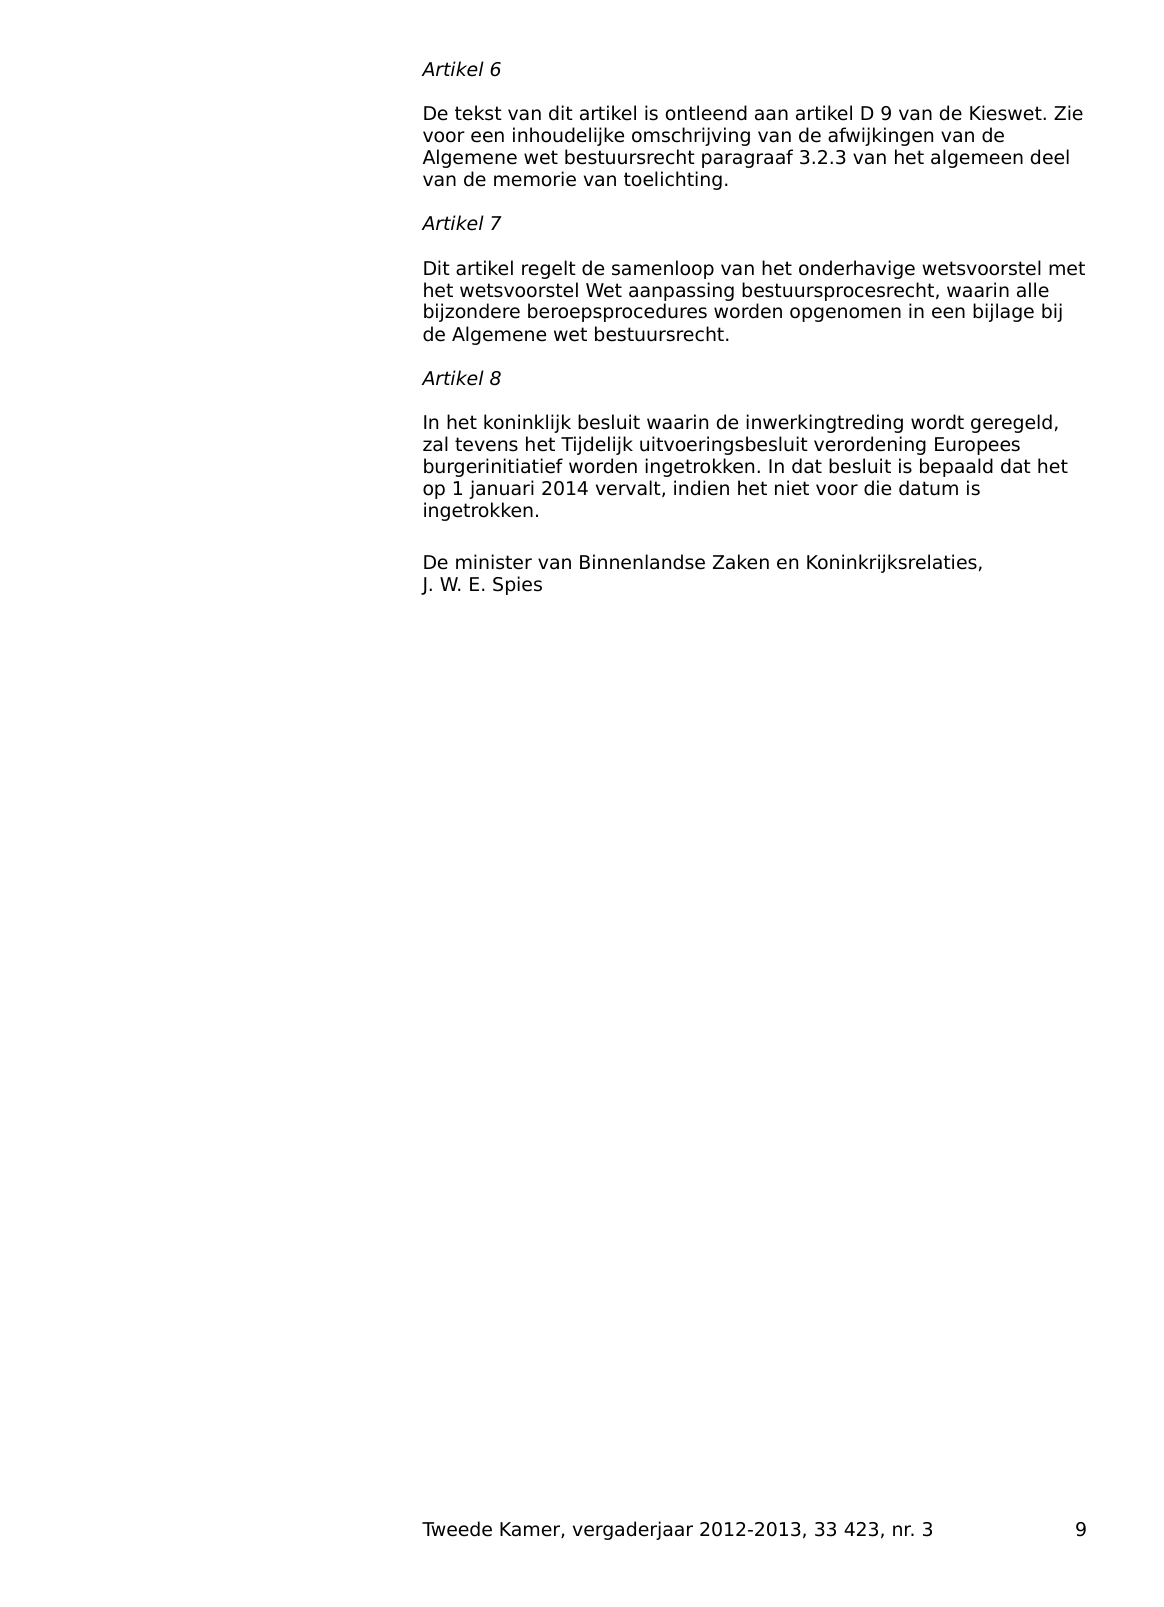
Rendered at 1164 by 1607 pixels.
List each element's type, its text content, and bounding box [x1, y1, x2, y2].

subtitle Artikel 8 [422, 368, 1087, 389]
subtitle Artikel 7 [422, 213, 1087, 235]
subtitle Artikel 6 [422, 59, 1087, 81]
text De minister van Binnenlandse Zaken en Koninkrijksrelaties, J. W. E. Spies [422, 552, 1087, 596]
text Dit artikel regelt de samenloop van het onderhavige wetsvoorstel met het wetsvoorstel Wet aanpassing bestuursprocesrecht, waarin alle bijzondere beroepsprocedures worden opgenomen in een bijlage bij de Algemene wet bestuursrecht. [422, 257, 1087, 345]
text In het koninklijk besluit waarin de inwerkingtreding wordt geregeld, zal tevens het Tijdelijk uitvoeringsbesluit verordening Europees burgerinitiatief worden ingetrokken. In dat besluit is bepaald dat het op 1 januari 2014 vervalt, indien het niet voor die datum is ingetrokken. [422, 412, 1087, 522]
text De tekst van dit artikel is ontleend aan artikel D 9 van de Kieswet. Zie voor een inhoudelijke omschrijving van de afwijkingen van de Algemene wet bestuursrecht paragraaf 3.2.3 van het algemeen deel van de memorie van toelichting. [422, 103, 1087, 191]
